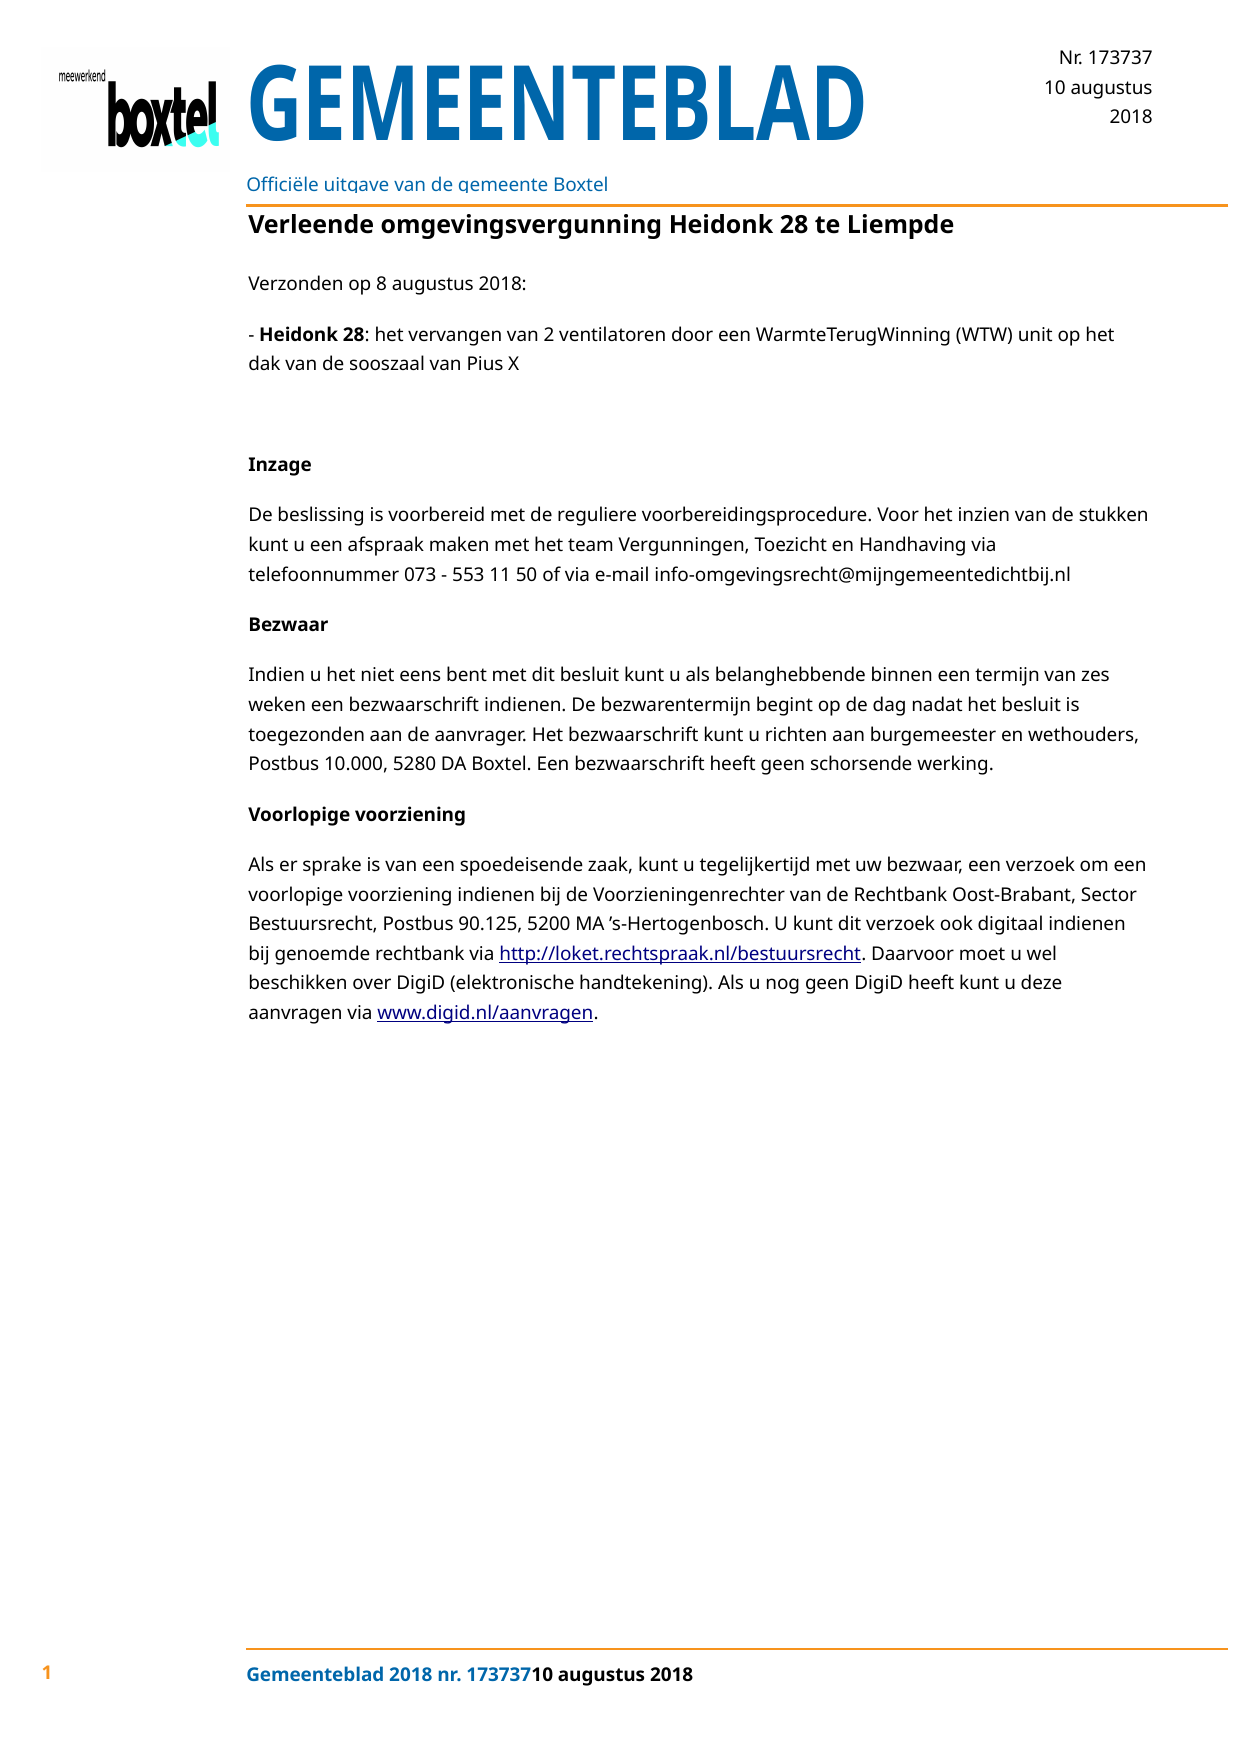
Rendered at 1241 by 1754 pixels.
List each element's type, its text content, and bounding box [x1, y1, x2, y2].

text - Heidonk 28: het vervangen van 2 ventilatoren door een WarmteTerugWinning (WTW) unit op het dak van de sooszaal van Pius X [248, 321, 1152, 376]
text Verzonden op 8 augustus 2018: [248, 270, 1152, 296]
text Indien u het niet eens bent met dit besluit kunt u als belanghebbende binnen een termijn van zes weken een bezwaarschrift indienen. De bezwarentermijn begint op de dag nadat het besluit is toegezonden aan de aanvrager. Het bezwaarschrift kunt u richten aan burgemeester en wethouders, Postbus 10.000, 5280 DA Boxtel. Een bezwaarschrift heeft geen schorsende werking. [248, 662, 1152, 776]
text De beslissing is voorbereid met de reguliere voorbereidingsprocedure. Voor het inzien van de stukken kunt u een afspraak maken met het team Vergunningen, Toezicht en Handhaving via telefoonnummer 073 - 553 11 50 of via e-mail info-omgevingsrecht@mijngemeentedichtbij.nl [248, 502, 1152, 586]
text Voorlopige voorziening [248, 801, 1152, 826]
text Bezwaar [248, 611, 1152, 637]
text Verleende omgevingsvergunning Heidonk 28 te Liempde [248, 207, 1152, 241]
picture [41, 47, 231, 172]
text Inzage [248, 451, 1152, 477]
text Als er sprake is van een spoedeisende zaak, kunt u tegelijkertijd met uw bezwaar, een verzoek om een voorlopige voorziening indienen bij de Voorzieningenrechter van de Rechtbank Oost-Brabant, Sector Bestuursrecht, Postbus 90.125, 5200 MA ’s-Hertogenbosch. U kunt dit verzoek ook digitaal indienen bij genoemde rechtbank via http://loket.rechtspraak.nl/bestuursrecht. Daarvoor moet u wel beschikken over DigiD (elektronische handtekening). Als u nog geen DigiD heeft kunt u deze aanvragen via www.digid.nl/aanvragen. [248, 851, 1152, 1025]
